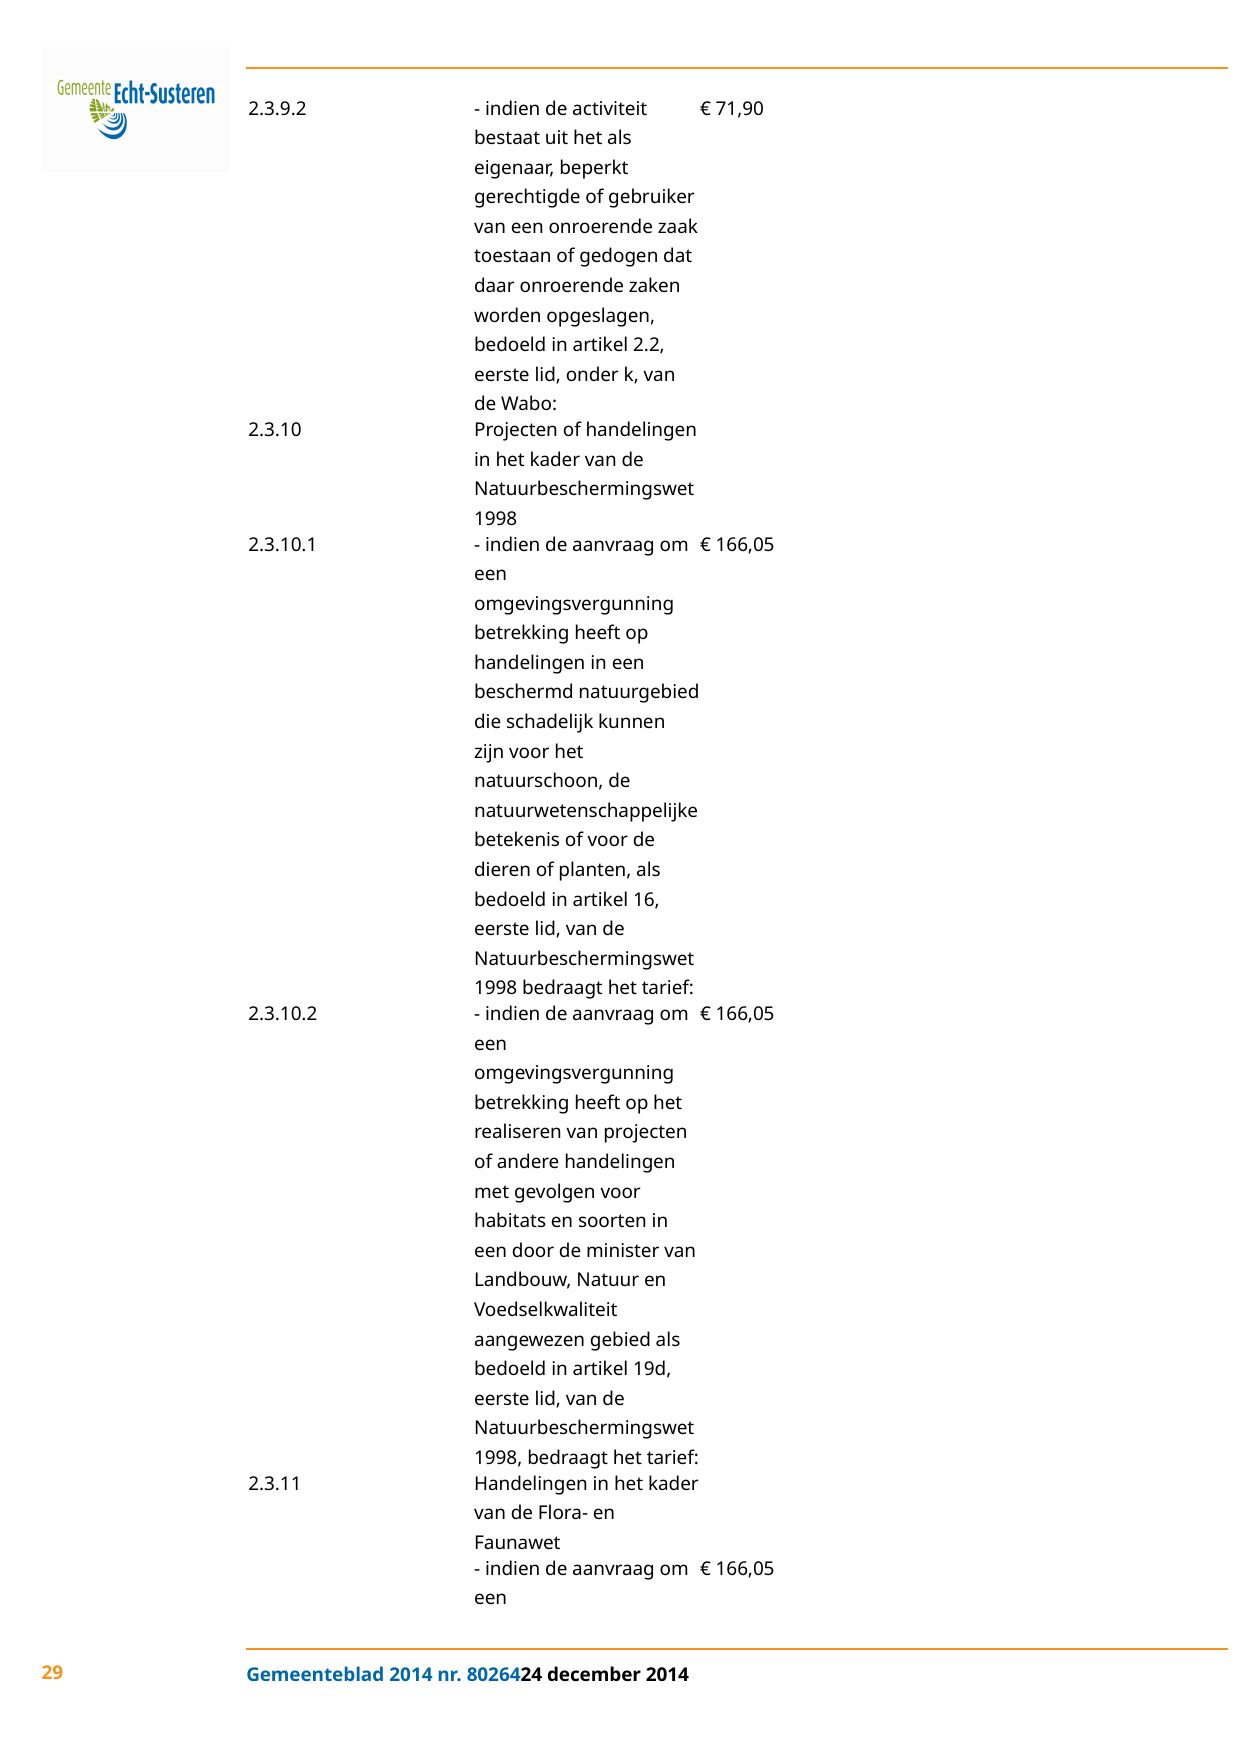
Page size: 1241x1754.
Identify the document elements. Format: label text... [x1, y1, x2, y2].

table_cell 2.3.10.1 [248, 531, 474, 1000]
table_cell Projecten of handelingen in het kader van de Natuurbeschermingswet 1998 [474, 416, 700, 531]
table_cell [926, 1470, 1152, 1555]
table_cell € 166,05 [700, 1000, 926, 1470]
table_cell 2.3.10 [248, 416, 474, 531]
table_cell [926, 1555, 1152, 1610]
table_cell € 166,05 [700, 531, 926, 1000]
table_cell Handelingen in het kader van de Flora- en Faunawet [474, 1470, 700, 1555]
picture [41, 47, 231, 172]
table_cell [700, 416, 926, 531]
table_cell [926, 95, 1152, 416]
table_cell - indien de aanvraag om een omgevingsvergunning betrekking heeft op handelingen in een beschermd natuurgebied die schadelijk kunnen zijn voor het natuurschoon, de natuurwetenschappelijke betekenis of voor de dieren of planten, als bedoeld in artikel 16, eerste lid, van de Natuurbeschermingswet 1998 bedraagt het tarief: [474, 531, 700, 1000]
table_cell [926, 1000, 1152, 1470]
table_cell [926, 531, 1152, 1000]
table_cell 2.3.9.2 [248, 95, 474, 416]
table_cell 2.3.11 [248, 1470, 474, 1555]
table_cell € 166,05 [700, 1555, 926, 1610]
table_cell [700, 1470, 926, 1555]
table_cell 2.3.10.2 [248, 1000, 474, 1470]
table_cell - indien de aanvraag om een omgevingsvergunning betrekking heeft op het realiseren van projecten of andere handelingen met gevolgen voor habitats en soorten in een door de minister van Landbouw, Natuur en Voedselkwaliteit aangewezen gebied als bedoeld in artikel 19d, eerste lid, van de Natuurbeschermingswet 1998, bedraagt het tarief: [474, 1000, 700, 1470]
table_cell [248, 1555, 474, 1610]
table_cell [926, 416, 1152, 531]
table_cell - indien de aanvraag om een [474, 1555, 700, 1610]
table_cell - indien de activiteit bestaat uit het als eigenaar, beperkt gerechtigde of gebruiker van een onroerende zaak toestaan of gedogen dat daar onroerende zaken worden opgeslagen, bedoeld in artikel 2.2, eerste lid, onder k, van de Wabo: [474, 95, 700, 416]
table_cell € 71,90 [700, 95, 926, 416]
